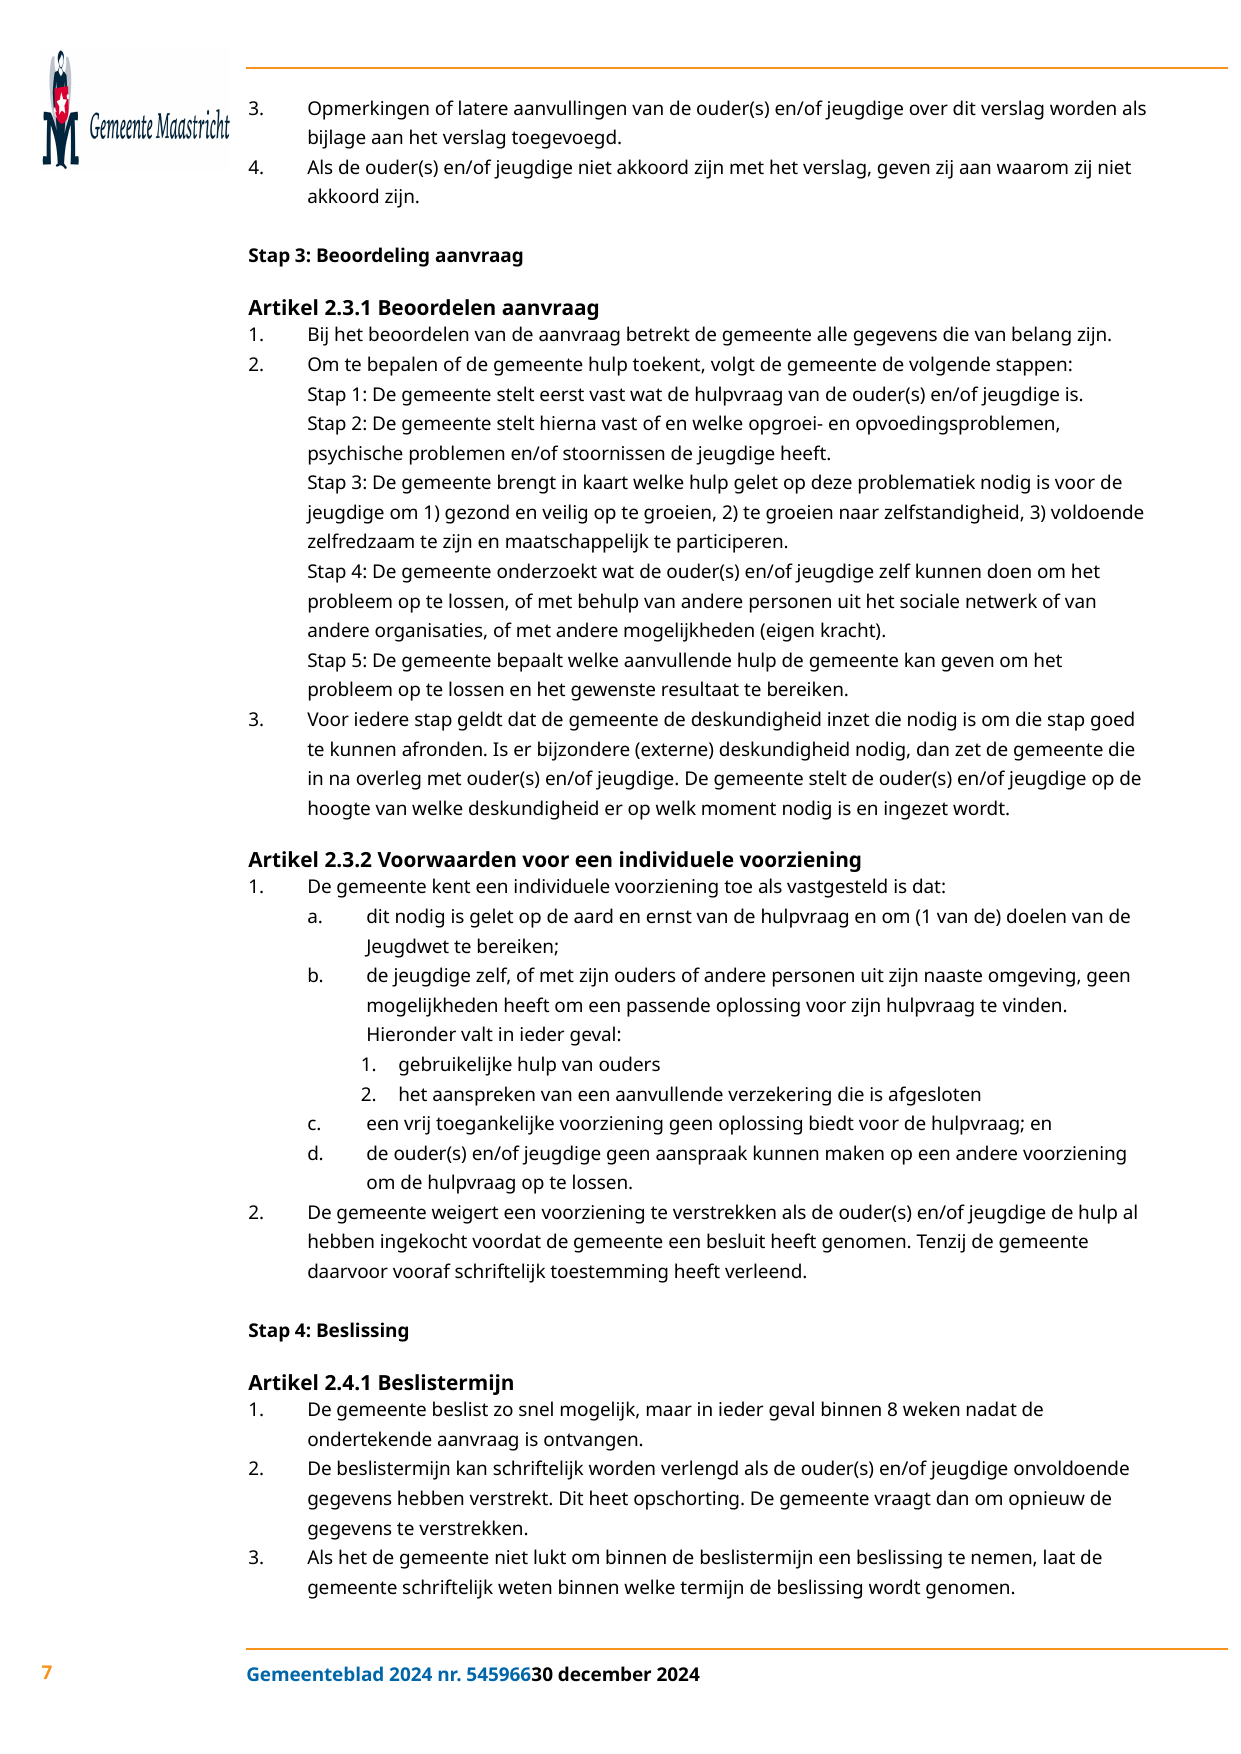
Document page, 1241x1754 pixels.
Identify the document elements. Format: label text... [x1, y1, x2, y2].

text Stap 3: Beoordeling aanvraag [248, 243, 1152, 268]
text Stap 4: Beslissing [248, 1317, 1152, 1343]
list een vrij toegankelijke voorziening geen oplossing biedt voor de hulpvraag; en [307, 1110, 1152, 1136]
list Bij het beoordelen van de aanvraag betrekt de gemeente alle gegevens die van belang zijn. [248, 322, 1152, 347]
list de ouder(s) en/of jeugdige geen aanspraak kunnen maken op een andere voorziening om de hulpvraag op te lossen. [307, 1140, 1152, 1195]
list Stap 3: De gemeente brengt in kaart welke hulp gelet op deze problematiek nodig is voor de jeugdige om 1) gezond en veilig op te groeien, 2) te groeien naar zelfstandigheid, 3) voldoende zelfredzaam te zijn en maatschappelijk te participeren. [248, 469, 1152, 554]
list gebruikelijke hulp van ouders [361, 1051, 1152, 1077]
list dit nodig is gelet op de aard en ernst van de hulpvraag en om (1 van de) doelen van de Jeugdwet te bereiken; [307, 903, 1152, 959]
list De gemeente kent een individuele voorziening toe als vastgesteld is dat: [248, 874, 1152, 899]
text Artikel 2.3.1 Beoordelen aanvraag [248, 293, 1152, 322]
list Als het de gemeente niet lukt om binnen de beslistermijn een beslissing te nemen, laat de gemeente schriftelijk weten binnen welke termijn de beslissing wordt genomen. [248, 1544, 1152, 1599]
text Artikel 2.4.1 Beslistermijn [248, 1368, 1152, 1396]
list Stap 2: De gemeente stelt hierna vast of en welke opgroei- en opvoedingsproblemen, psychische problemen en/of stoornissen de jeugdige heeft. [248, 410, 1152, 466]
list de jeugdige zelf, of met zijn ouders of andere personen uit zijn naaste omgeving, geen mogelijkheden heeft om een passende oplossing voor zijn hulpvraag te vinden. Hieronder valt in ieder geval: [307, 962, 1152, 1047]
list het aanspreken van een aanvullende verzekering die is afgesloten [361, 1081, 1152, 1107]
list Opmerkingen of latere aanvullingen van de ouder(s) en/of jeugdige over dit verslag worden als bijlage aan het verslag toegevoegd. [248, 95, 1152, 150]
list Stap 1: De gemeente stelt eerst vast wat de hulpvraag van de ouder(s) en/of jeugdige is. [248, 381, 1152, 406]
list Als de ouder(s) en/of jeugdige niet akkoord zijn met het verslag, geven zij aan waarom zij niet akkoord zijn. [248, 154, 1152, 209]
list Voor iedere stap geldt dat de gemeente de deskundigheid inzet die nodig is om die stap goed te kunnen afronden. Is er bijzondere (externe) deskundigheid nodig, dan zet de gemeente die in na overleg met ouder(s) en/of jeugdige. De gemeente stelt de ouder(s) en/of jeugdige op de hoogte van welke deskundigheid er op welk moment nodig is en ingezet wordt. [248, 706, 1152, 821]
list Stap 4: De gemeente onderzoekt wat de ouder(s) en/of jeugdige zelf kunnen doen om het probleem op te lossen, of met behulp van andere personen uit het sociale netwerk of van andere organisaties, of met andere mogelijkheden (eigen kracht). [248, 558, 1152, 643]
list De gemeente beslist zo snel mogelijk, maar in ieder geval binnen 8 weken nadat de ondertekende aanvraag is ontvangen. [248, 1396, 1152, 1452]
text Artikel 2.3.2 Voorwaarden voor een individuele voorziening [248, 845, 1152, 874]
list Om te bepalen of de gemeente hulp toekent, volgt de gemeente de volgende stappen: [248, 351, 1152, 377]
list De beslistermijn kan schriftelijk worden verlengd als de ouder(s) en/of jeugdige onvoldoende gegevens hebben verstrekt. Dit heet opschorting. De gemeente vraagt dan om opnieuw de gegevens te verstrekken. [248, 1456, 1152, 1540]
list Stap 5: De gemeente bepaalt welke aanvullende hulp de gemeente kan geven om het probleem op te lossen en het gewenste resultaat te bereiken. [248, 647, 1152, 702]
list De gemeente weigert een voorziening te verstrekken als de ouder(s) en/of jeugdige de hulp al hebben ingekocht voordat de gemeente een besluit heeft genomen. Tenzij de gemeente daarvoor vooraf schriftelijk toestemming heeft verleend. [248, 1199, 1152, 1284]
picture [41, 47, 231, 172]
